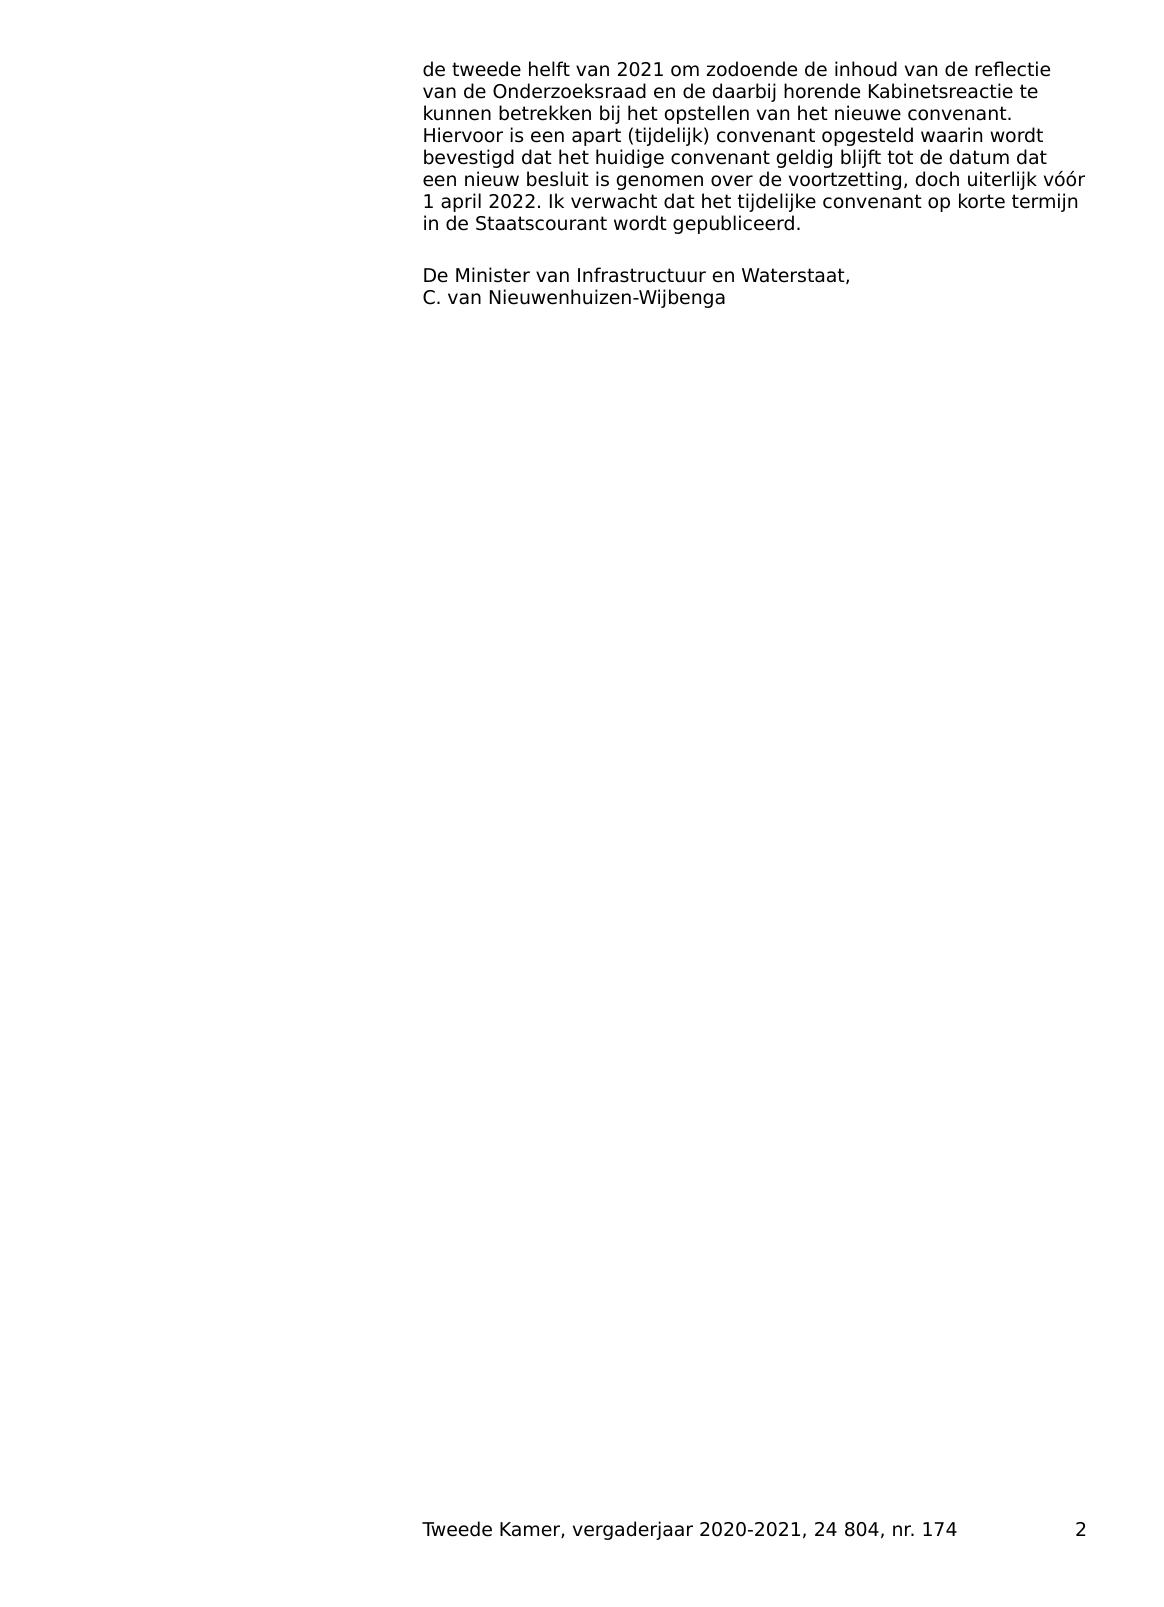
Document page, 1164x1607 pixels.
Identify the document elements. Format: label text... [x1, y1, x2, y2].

text de tweede helft van 2021 om zodoende de inhoud van de reflectie van de Onderzoeksraad en de daarbij horende Kabinetsreactie te kunnen betrekken bij het opstellen van het nieuwe convenant. Hiervoor is een apart (tijdelijk) convenant opgesteld waarin wordt bevestigd dat het huidige convenant geldig blijft tot de datum dat een nieuw besluit is genomen over de voortzetting, doch uiterlijk vóór 1 april 2022. Ik verwacht dat het tijdelijke convenant op korte termijn in de Staatscourant wordt gepubliceerd. [422, 59, 1087, 235]
text De Minister van Infrastructuur en Waterstaat, C. van Nieuwenhuizen-Wijbenga [422, 265, 1087, 309]
